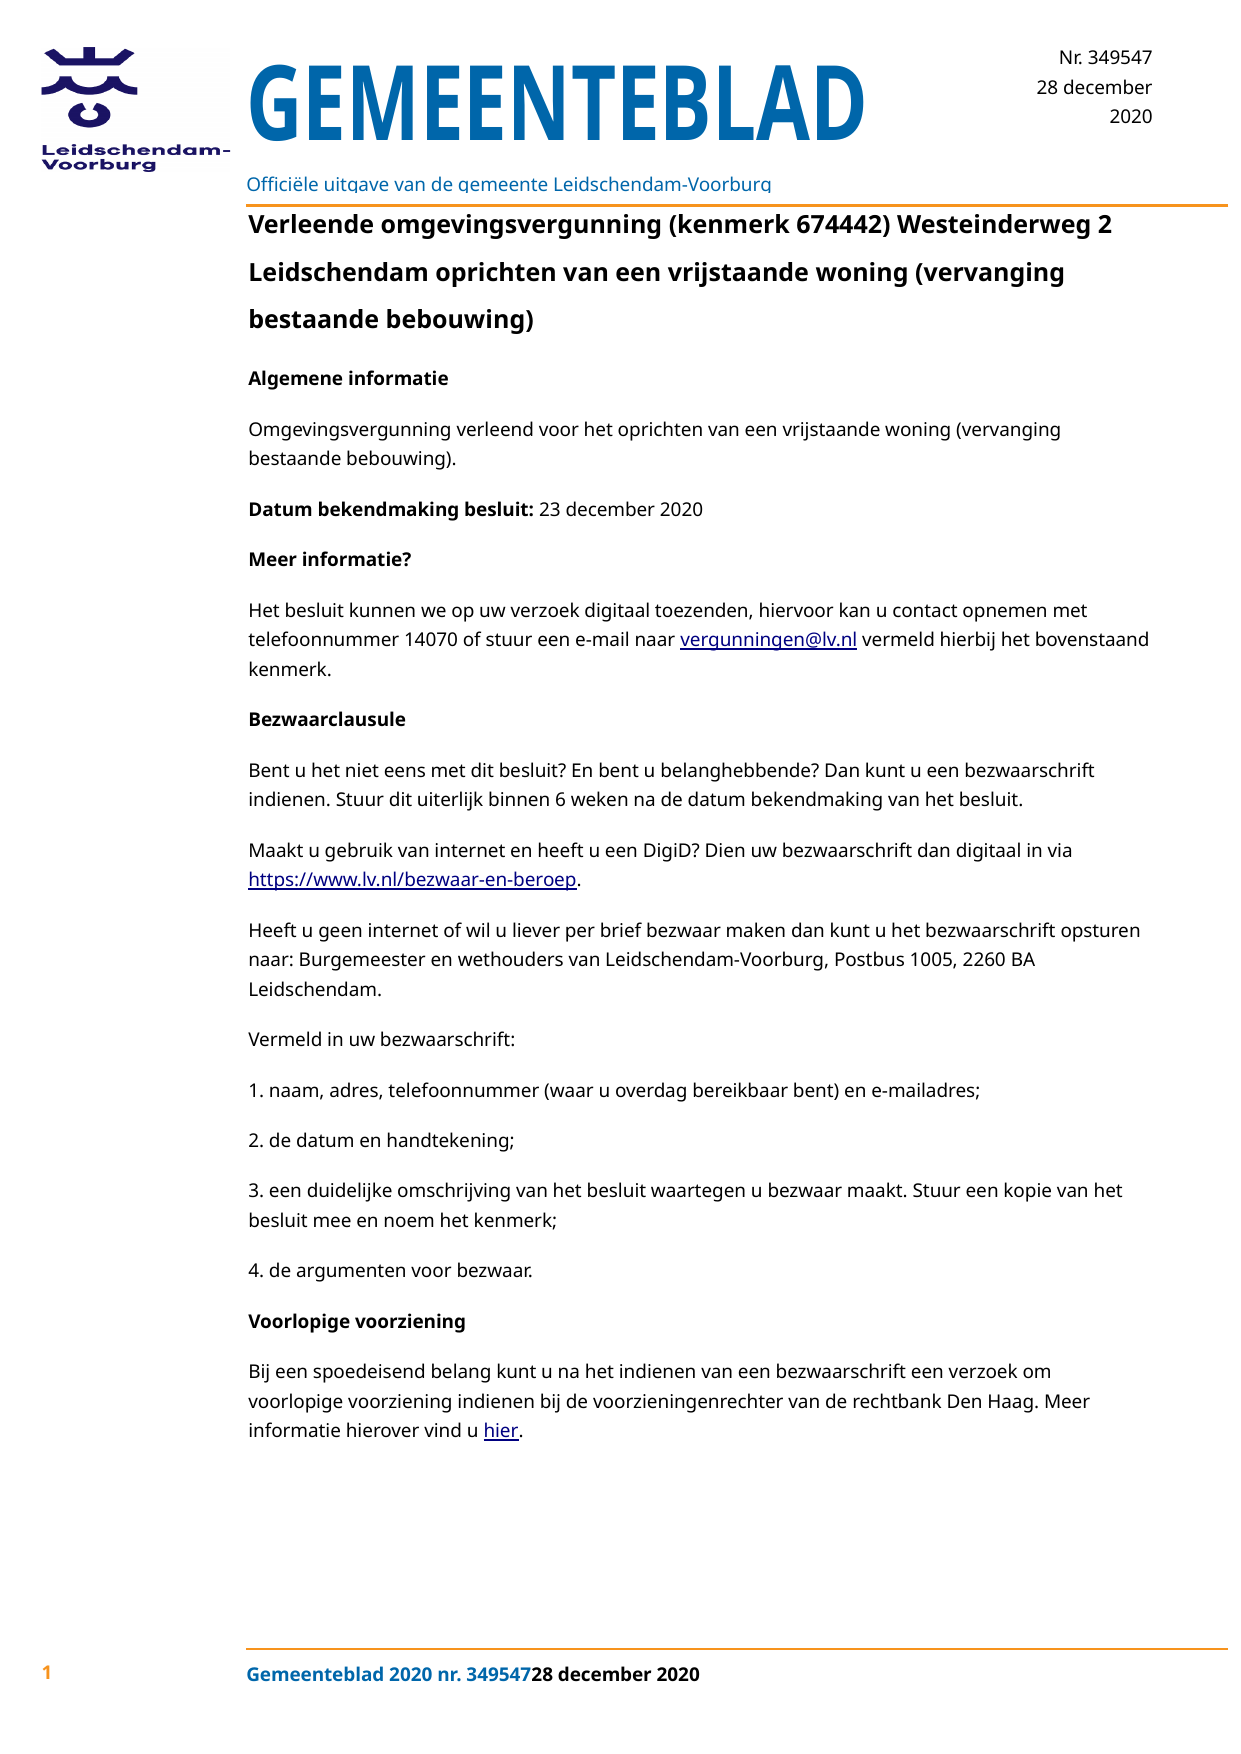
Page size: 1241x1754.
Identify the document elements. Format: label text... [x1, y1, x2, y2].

text Meer informatie? [248, 546, 1152, 572]
text Bij een spoedeisend belang kunt u na het indienen van een bezwaarschrift een verzoek om voorlopige voorziening indienen bij de voorzieningenrechter van de rechtbank Den Haag. Meer informatie hierover vind u hier. [248, 1358, 1152, 1443]
text Heeft u geen internet of wil u liever per brief bezwaar maken dan kunt u het bezwaarschrift opsturen naar: Burgemeester en wethouders van Leidschendam-Voorburg, Postbus 1005, 2260 BA Leidschendam. [248, 917, 1152, 1002]
text Vermeld in uw bezwaarschrift: [248, 1026, 1152, 1052]
text Voorlopige voorziening [248, 1308, 1152, 1334]
text 2. de datum en handtekening; [248, 1127, 1152, 1153]
text 4. de argumenten voor bezwaar. [248, 1258, 1152, 1283]
text Verleende omgevingsvergunning (kenmerk 674442) Westeinderweg 2 Leidschendam oprichten van een vrijstaande woning (vervanging bestaande bebouwing) [248, 207, 1152, 336]
text Datum bekendmaking besluit: 23 december 2020 [248, 496, 1152, 522]
text Het besluit kunnen we op uw verzoek digitaal toezenden, hiervoor kan u contact opnemen met telefoonnummer 14070 of stuur een e-mail naar vergunningen@lv.nl vermeld hierbij het bovenstaand kenmerk. [248, 597, 1152, 682]
picture [41, 47, 231, 172]
text Algemene informatie [248, 366, 1152, 391]
text 1. naam, adres, telefoonnummer (waar u overdag bereikbaar bent) en e-mailadres; [248, 1077, 1152, 1102]
text 3. een duidelijke omschrijving van het besluit waartegen u bezwaar maakt. Stuur een kopie van het besluit mee en noem het kenmerk; [248, 1178, 1152, 1233]
text Maakt u gebruik van internet en heeft u een DigiD? Dien uw bezwaarschrift dan digitaal in via https://www.lv.nl/bezwaar-en-beroep. [248, 837, 1152, 892]
text Bent u het niet eens met dit besluit? En bent u belanghebbende? Dan kunt u een bezwaarschrift indienen. Stuur dit uiterlijk binnen 6 weken na de datum bekendmaking van het besluit. [248, 757, 1152, 812]
text Bezwaarclausule [248, 706, 1152, 732]
text Omgevingsvergunning verleend voor het oprichten van een vrijstaande woning (vervanging bestaande bebouwing). [248, 416, 1152, 471]
